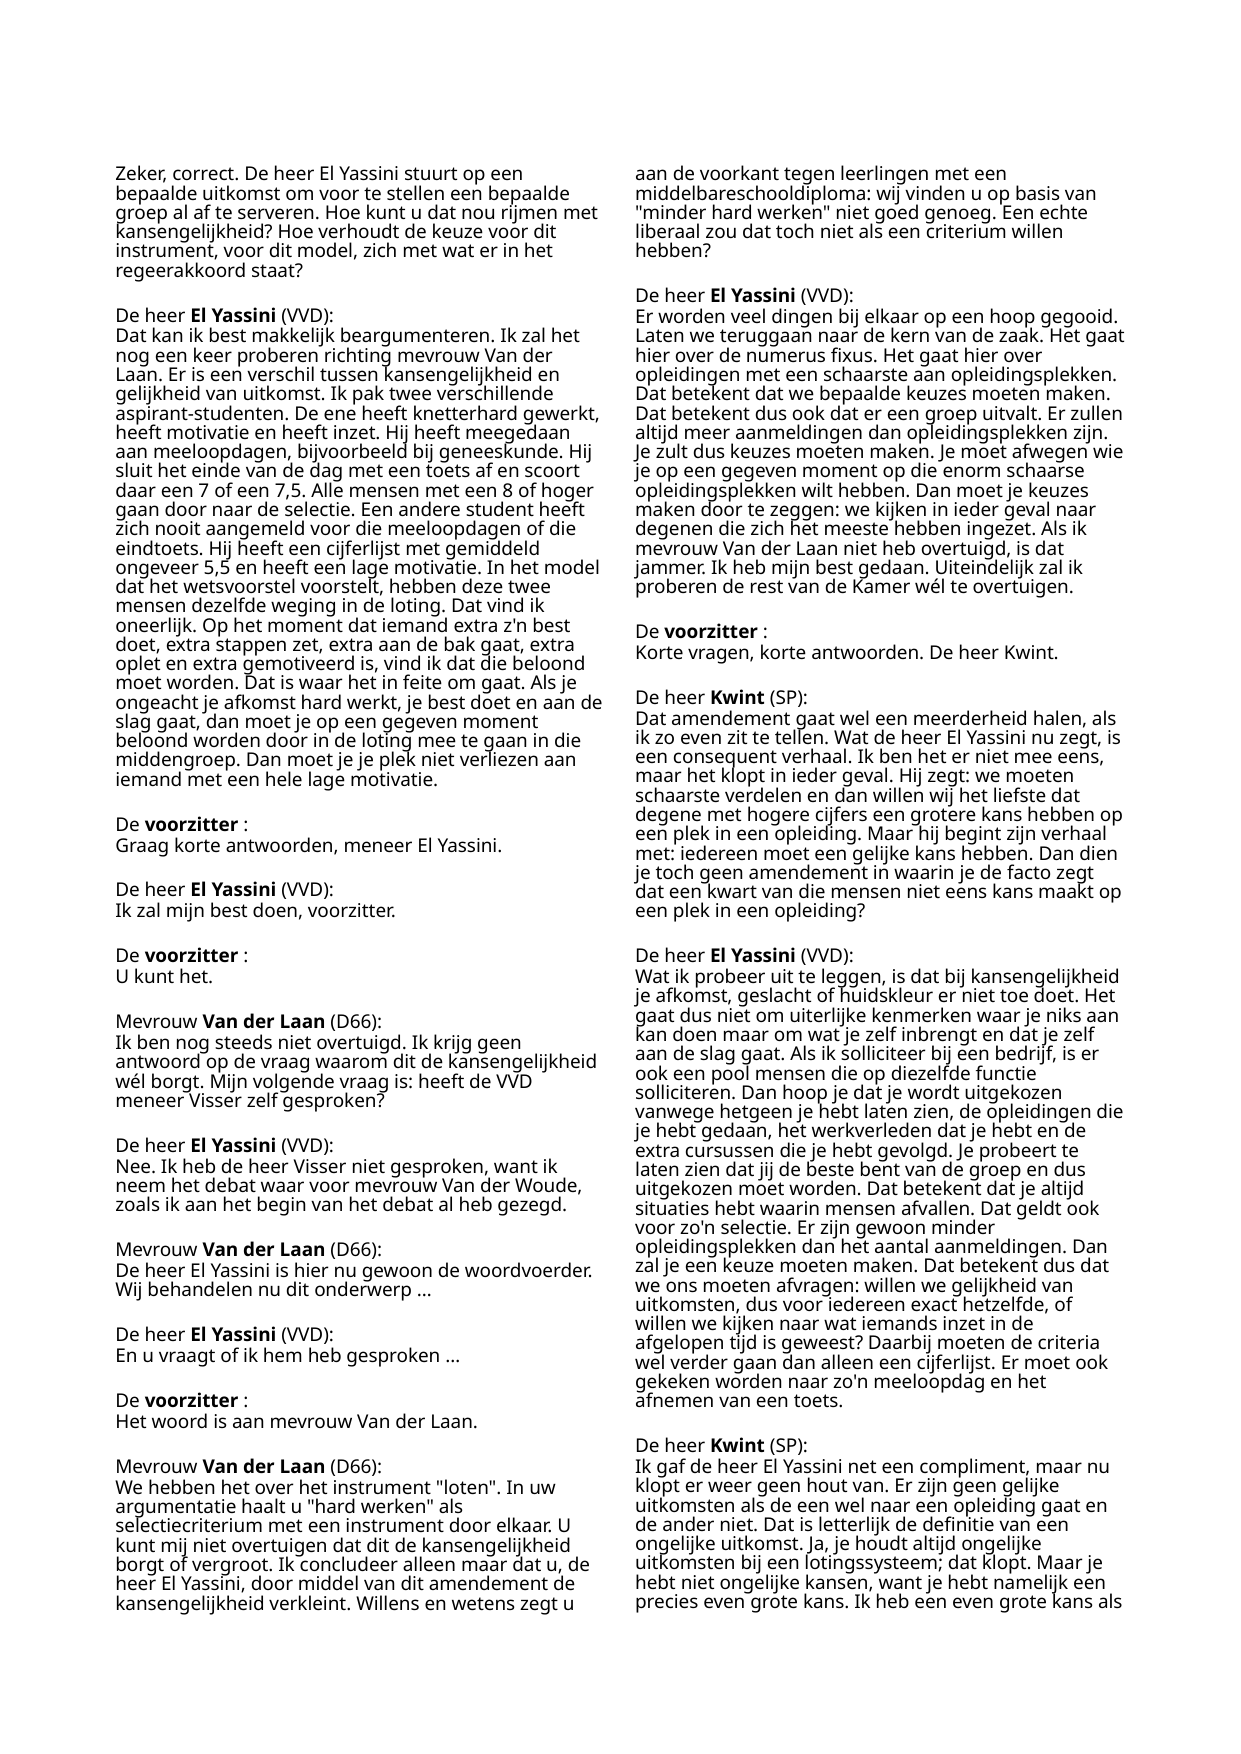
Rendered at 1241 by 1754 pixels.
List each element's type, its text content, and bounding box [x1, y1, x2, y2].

text De voorzitter : [115, 1387, 605, 1413]
text Wat ik probeer uit te leggen, is dat bij kansengelijkheid je afkomst, geslacht of huidskleur er niet toe doet. Het gaat dus niet om uiterlijke kenmerken waar je niks aan kan doen maar om wat je zelf inbrengt en dat je zelf aan de slag gaat. Als ik solliciteer bij een bedrijf, is er ook een pool mensen die op diezelfde functie solliciteren. Dan hoop je dat je wordt uitgekozen vanwege hetgeen je hebt laten zien, de opleidingen die je hebt gedaan, het werkverleden dat je hebt en de extra cursussen die je hebt gevolgd. Je probeert te laten zien dat jij de beste bent van de groep en dus uitgekozen moet worden. Dat betekent dat je altijd situaties hebt waarin mensen afvallen. Dat geldt ook voor zo'n selectie. Er zijn gewoon minder opleidingsplekken dan het aantal aanmeldingen. Dan zal je een keuze moeten maken. Dat betekent dus dat we ons moeten afvragen: willen we gelijkheid van uitkomsten, dus voor iedereen exact hetzelfde, of willen we kijken naar wat iemands inzet in de afgelopen tijd is geweest? Daarbij moeten de criteria wel verder gaan dan alleen een cijferlijst. Er moet ook gekeken worden naar zo'n meeloopdag en het afnemen van een toets. [635, 968, 1125, 1411]
text aan de voorkant tegen leerlingen met een middelbareschooldiploma: wij vinden u op basis van "minder hard werken" niet goed genoeg. Een echte liberaal zou dat toch niet als een criterium willen hebben? [635, 165, 1125, 262]
text De heer Kwint (SP): [635, 684, 1125, 710]
text U kunt het. [115, 968, 605, 987]
text De voorzitter : [635, 618, 1125, 644]
text Er worden veel dingen bij elkaar op een hoop gegooid. Laten we teruggaan naar de kern van de zaak. Het gaat hier over de numerus fixus. Het gaat hier over opleidingen met een schaarste aan opleidingsplekken. Dat betekent dat we bepaalde keuzes moeten maken. Dat betekent dus ook dat er een groep uitvalt. Er zullen altijd meer aanmeldingen dan opleidingsplekken zijn. Je zult dus keuzes moeten maken. Je moet afwegen wie je op een gegeven moment op die enorm schaarse opleidingsplekken wilt hebben. Dan moet je keuzes maken door te zeggen: we kijken in ieder geval naar degenen die zich het meeste hebben ingezet. Als ik mevrouw Van der Laan niet heb overtuigd, is dat jammer. Ik heb mijn best gedaan. Uiteindelijk zal ik proberen de rest van de Kamer wél te overtuigen. [635, 308, 1125, 597]
text De voorzitter : [115, 811, 605, 837]
text Zeker, correct. De heer El Yassini stuurt op een bepaalde uitkomst om voor te stellen een bepaalde groep al af te serveren. Hoe kunt u dat nou rijmen met kansengelijkheid? Hoe verhoudt de keuze voor dit instrument, voor dit model, zich met wat er in het regeerakkoord staat? [115, 165, 605, 281]
text De heer El Yassini (VVD): [115, 877, 605, 902]
text En u vraagt of ik hem heb gesproken … [115, 1347, 605, 1366]
text Dat kan ik best makkelijk beargumenteren. Ik zal het nog een keer proberen richting mevrouw Van der Laan. Er is een verschil tussen kansengelijkheid en gelijkheid van uitkomst. Ik pak twee verschillende aspirant-studenten. De ene heeft knetterhard gewerkt, heeft motivatie en heeft inzet. Hij heeft meegedaan aan meeloopdagen, bijvoorbeeld bij geneeskunde. Hij sluit het einde van de dag met een toets af en scoort daar een 7 of een 7,5. Alle mensen met een 8 of hoger gaan door naar de selectie. Een andere student heeft zich nooit aangemeld voor die meeloopdagen of die eindtoets. Hij heeft een cijferlijst met gemiddeld ongeveer 5,5 en heeft een lage motivatie. In het model dat het wetsvoorstel voorstelt, hebben deze twee mensen dezelfde weging in de loting. Dat vind ik oneerlijk. Op het moment dat iemand extra z'n best doet, extra stappen zet, extra aan de bak gaat, extra oplet en extra gemotiveerd is, vind ik dat die beloond moet worden. Dat is waar het in feite om gaat. Als je ongeacht je afkomst hard werkt, je best doet en aan de slag gaat, dan moet je op een gegeven moment beloond worden door in de loting mee te gaan in die middengroep. Dan moet je je plek niet verliezen aan iemand met een hele lage motivatie. [115, 327, 605, 790]
text De heer Kwint (SP): [635, 1432, 1125, 1458]
text Het woord is aan mevrouw Van der Laan. [115, 1413, 605, 1432]
text We hebben het over het instrument "loten". In uw argumentatie haalt u "hard werken" als selectiecriterium met een instrument door elkaar. U kunt mij niet overtuigen dat dit de kansengelijkheid borgt of vergroot. Ik concludeer alleen maar dat u, de heer El Yassini, door middel van dit amendement de kansengelijkheid verkleint. Willens en wetens zegt u [115, 1479, 605, 1614]
text Korte vragen, korte antwoorden. De heer Kwint. [635, 644, 1125, 663]
text Ik ben nog steeds niet overtuigd. Ik krijg geen antwoord op de vraag waarom dit de kansengelijkheid wél borgt. Mijn volgende vraag is: heeft de VVD meneer Visser zelf gesproken? [115, 1034, 605, 1111]
text De heer El Yassini (VVD): [115, 1132, 605, 1158]
text De heer El Yassini (VVD): [635, 282, 1125, 308]
text Graag korte antwoorden, meneer El Yassini. [115, 837, 605, 856]
text De voorzitter : [115, 942, 605, 968]
text De heer El Yassini (VVD): [115, 302, 605, 327]
text Mevrouw Van der Laan (D66): [115, 1453, 605, 1479]
text Dat amendement gaat wel een meerderheid halen, als ik zo even zit te tellen. Wat de heer El Yassini nu zegt, is een consequent verhaal. Ik ben het er niet mee eens, maar het klopt in ieder geval. Hij zegt: we moeten schaarste verdelen en dan willen wij het liefste dat degene met hogere cijfers een grotere kans hebben op een plek in een opleiding. Maar hij begint zijn verhaal met: iedereen moet een gelijke kans hebben. Dan dien je toch geen amendement in waarin je de facto zegt dat een kwart van die mensen niet eens kans maakt op een plek in een opleiding? [635, 710, 1125, 922]
text Nee. Ik heb de heer Visser niet gesproken, want ik neem het debat waar voor mevrouw Van der Woude, zoals ik aan het begin van het debat al heb gezegd. [115, 1158, 605, 1216]
text Ik zal mijn best doen, voorzitter. [115, 902, 605, 922]
text Ik gaf de heer El Yassini net een compliment, maar nu klopt er weer geen hout van. Er zijn geen gelijke uitkomsten als de een wel naar een opleiding gaat en de ander niet. Dat is letterlijk de definitie van een ongelijke uitkomst. Ja, je houdt altijd ongelijke uitkomsten bij een lotingssysteem; dat klopt. Maar je hebt niet ongelijke kansen, want je hebt namelijk een precies even grote kans. Ik heb een even grote kans als [635, 1458, 1125, 1612]
text Mevrouw Van der Laan (D66): [115, 1008, 605, 1034]
text Mevrouw Van der Laan (D66): [115, 1236, 605, 1262]
text De heer El Yassini (VVD): [115, 1321, 605, 1347]
text De heer El Yassini (VVD): [635, 942, 1125, 968]
text De heer El Yassini is hier nu gewoon de woordvoerder. Wij behandelen nu dit onderwerp … [115, 1262, 605, 1301]
